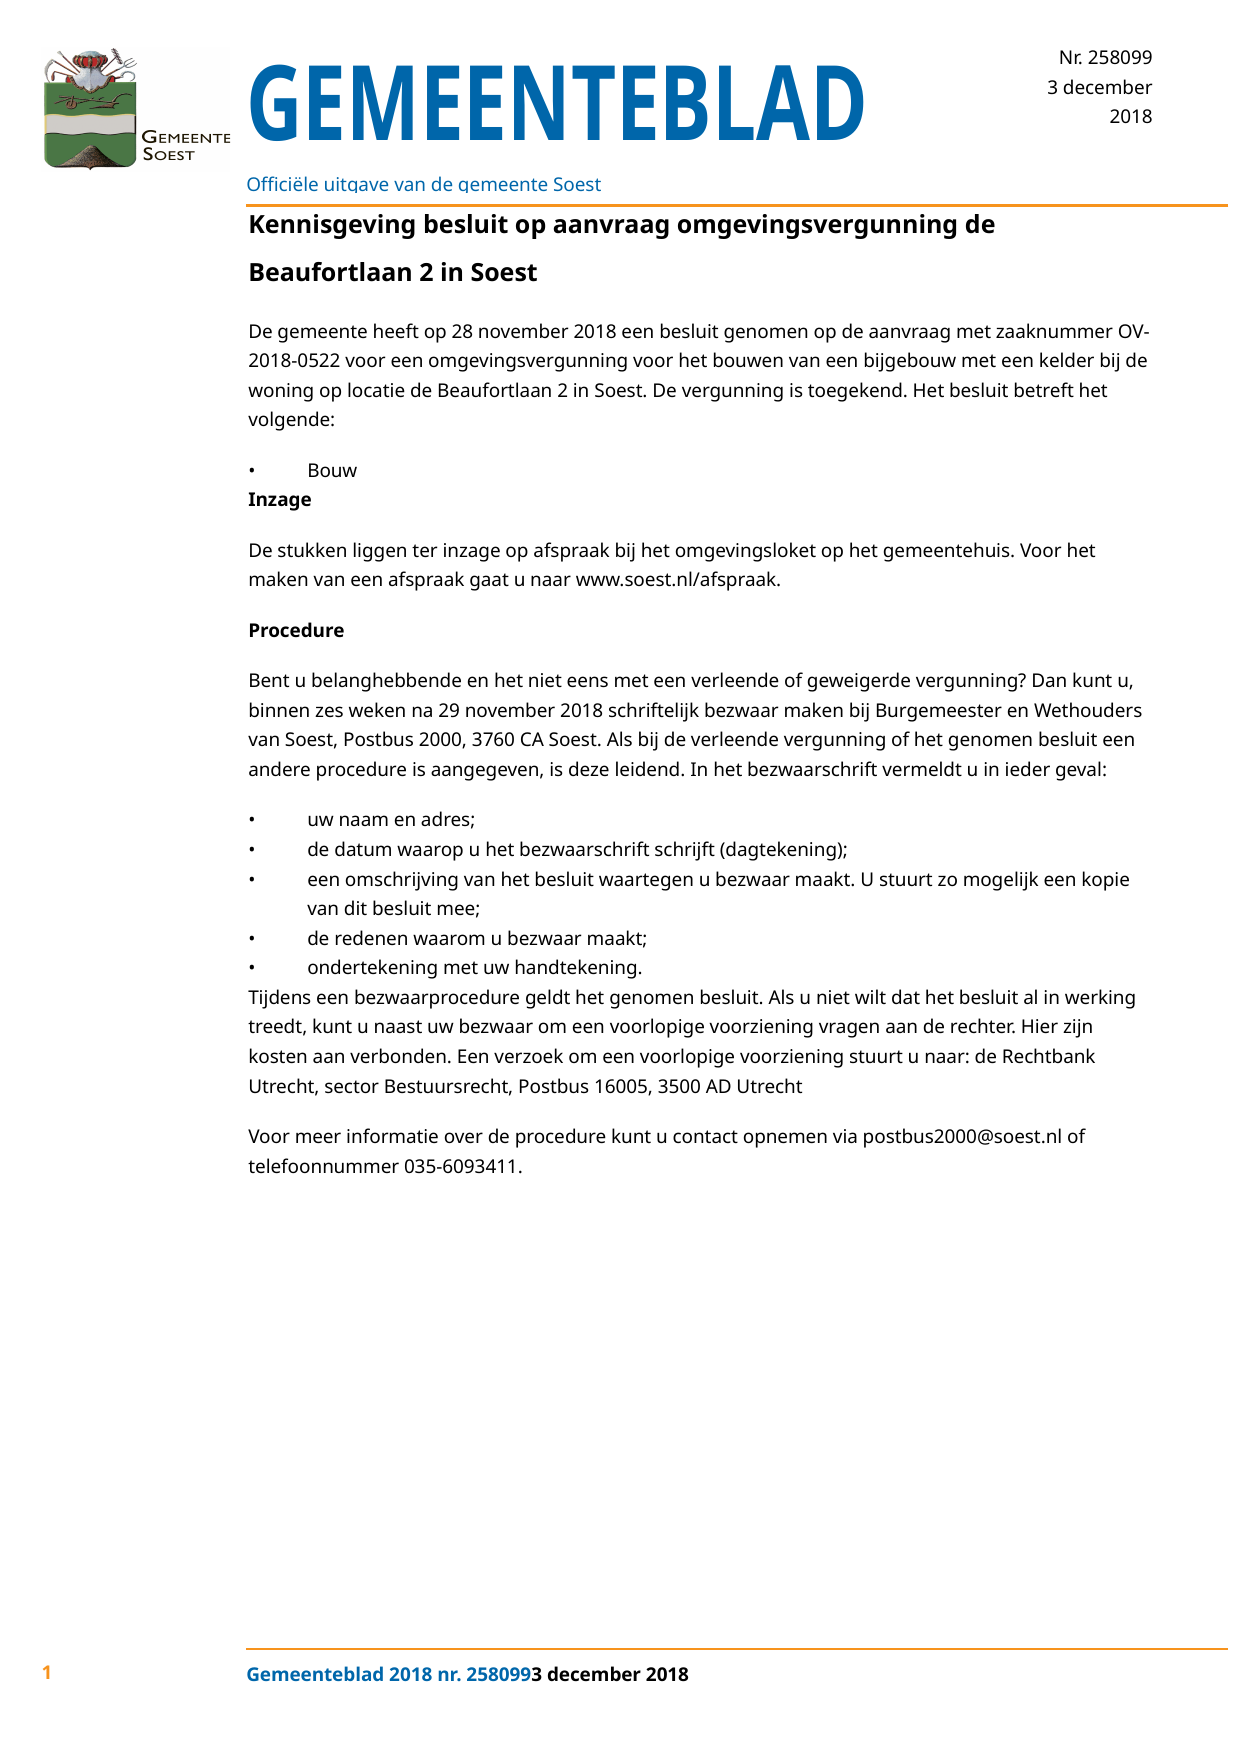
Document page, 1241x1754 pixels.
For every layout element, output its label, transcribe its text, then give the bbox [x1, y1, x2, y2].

list uw naam en adres; [248, 807, 1152, 832]
list de redenen waarom u bezwaar maakt; [248, 925, 1152, 951]
list een omschrijving van het besluit waartegen u bezwaar maakt. U stuurt zo mogelijk een kopie van dit besluit mee; [248, 866, 1152, 921]
list Bouw [248, 457, 1152, 483]
text Bent u belanghebbende en het niet eens met een verleende of geweigerde vergunning? Dan kunt u, binnen zes weken na 29 november 2018 schriftelijk bezwaar maken bij Burgemeester en Wethouders van Soest, Postbus 2000, 3760 CA Soest. Als bij de verleende vergunning of het genomen besluit een andere procedure is aangegeven, is deze leidend. In het bezwaarschrift vermeldt u in ieder geval: [248, 667, 1152, 782]
text De stukken liggen ter inzage op afspraak bij het omgevingsloket op het gemeentehuis. Voor het maken van een afspraak gaat u naar www.soest.nl/afspraak. [248, 537, 1152, 592]
text Tijdens een bezwaarprocedure geldt het genomen besluit. Als u niet wilt dat het besluit al in werking treedt, kunt u naast uw bezwaar om een voorlopige voorziening vragen aan de rechter. Hier zijn kosten aan verbonden. Een verzoek om een voorlopige voorziening stuurt u naar: de Rechtbank Utrecht, sector Bestuursrecht, Postbus 16005, 3500 AD Utrecht [248, 984, 1152, 1099]
text Voor meer informatie over de procedure kunt u contact opnemen via postbus2000@soest.nl of telefoonnummer 035-6093411. [248, 1123, 1152, 1179]
text Inzage [248, 487, 1152, 512]
text Kennisgeving besluit op aanvraag omgevingsvergunning de Beaufortlaan 2 in Soest [248, 207, 1152, 288]
list de datum waarop u het bezwaarschrift schrijft (dagtekening); [248, 836, 1152, 862]
list ondertekening met uw handtekening. [248, 954, 1152, 980]
text De gemeente heeft op 28 november 2018 een besluit genomen op de aanvraag met zaaknummer OV-2018-0522 voor een omgevingsvergunning voor het bouwen van een bijgebouw met een kelder bij de woning op locatie de Beaufortlaan 2 in Soest. De vergunning is toegekend. Het besluit betreft het volgende: [248, 318, 1152, 432]
picture [41, 47, 231, 172]
text Procedure [248, 617, 1152, 643]
